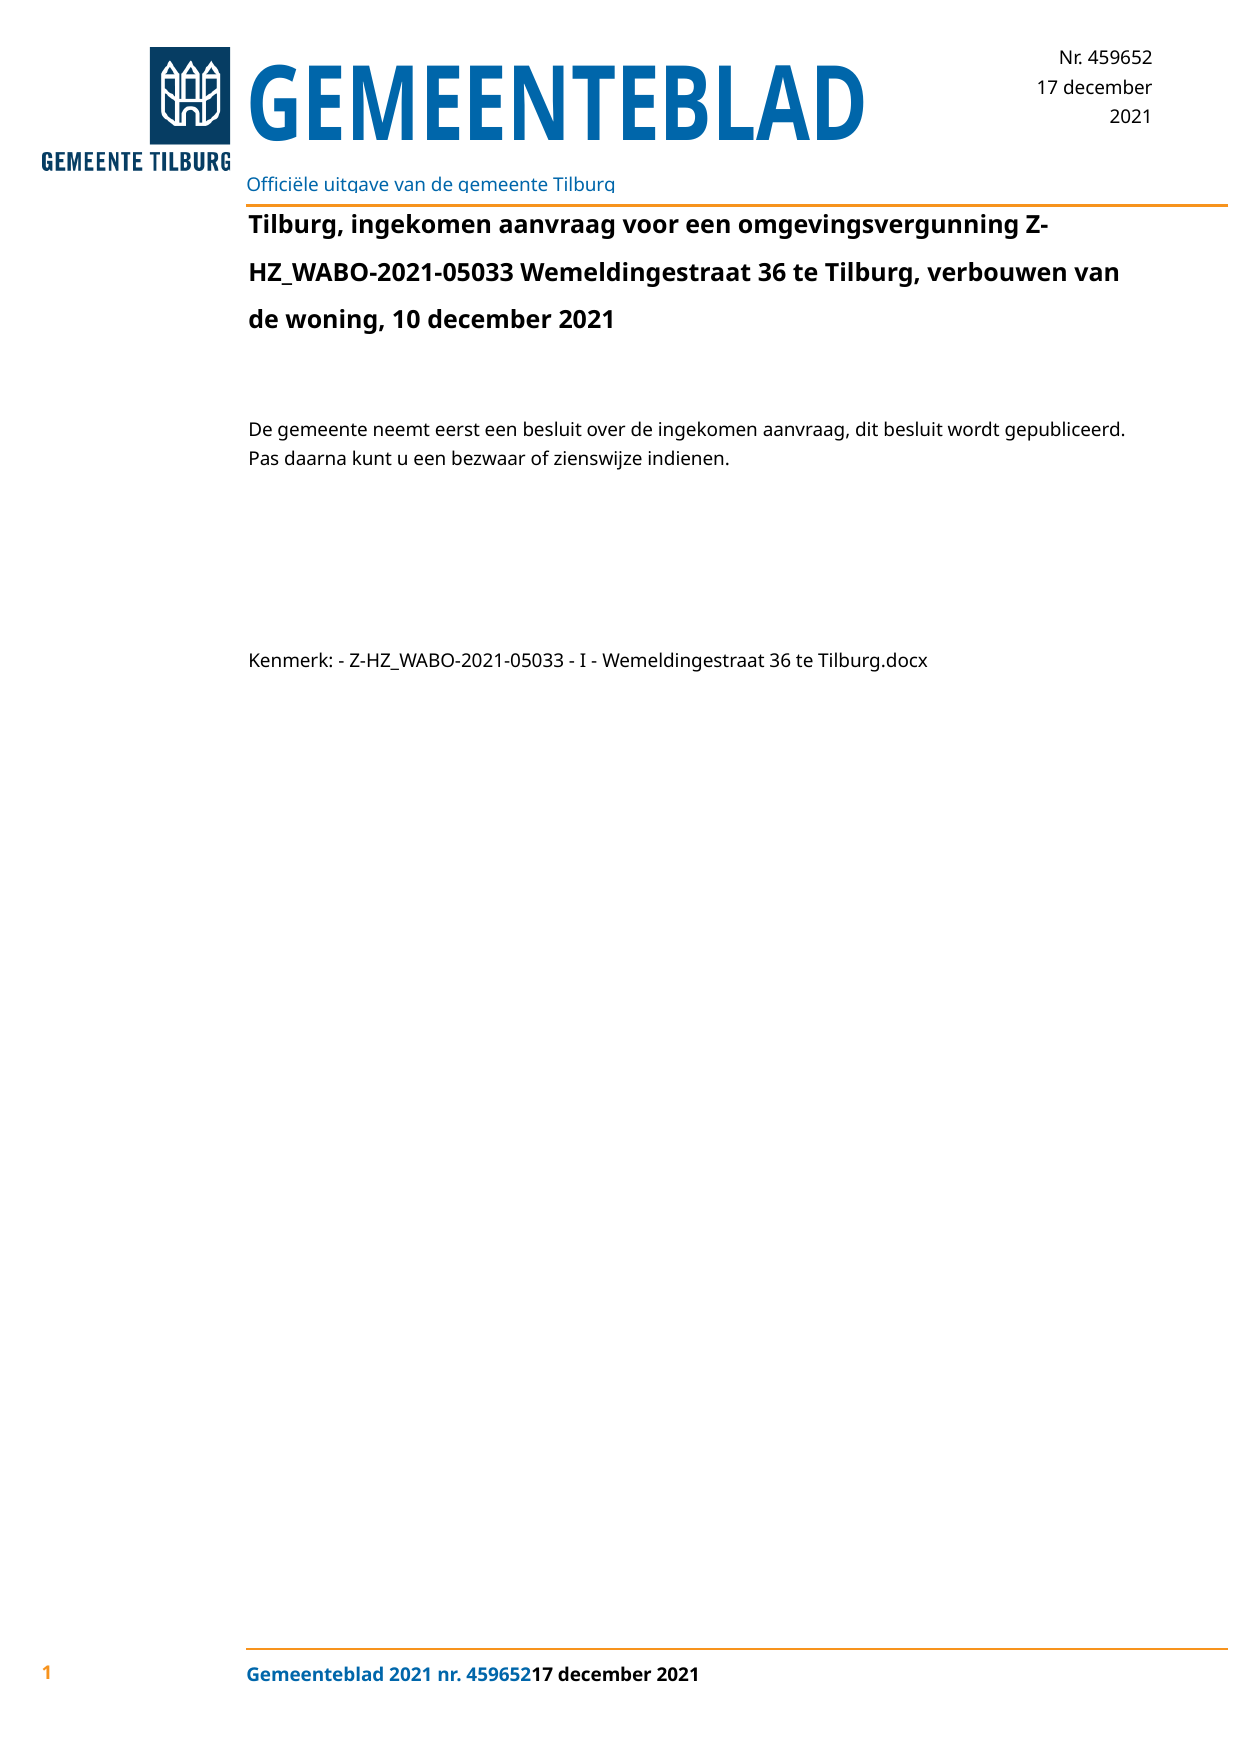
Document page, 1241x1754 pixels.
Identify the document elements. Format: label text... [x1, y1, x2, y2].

text Tilburg, ingekomen aanvraag voor een omgevingsvergunning Z-HZ_WABO-2021-05033 Wemeldingestraat 36 te Tilburg, verbouwen van de woning, 10 december 2021 [248, 207, 1152, 336]
text De gemeente neemt eerst een besluit over de ingekomen aanvraag, dit besluit wordt gepubliceerd. Pas daarna kunt u een bezwaar of zienswijze indienen. [248, 416, 1152, 471]
picture [41, 47, 231, 172]
text Kenmerk: - Z-HZ_WABO-2021-05033 - I - Wemeldingestraat 36 te Tilburg.docx [248, 647, 1152, 673]
